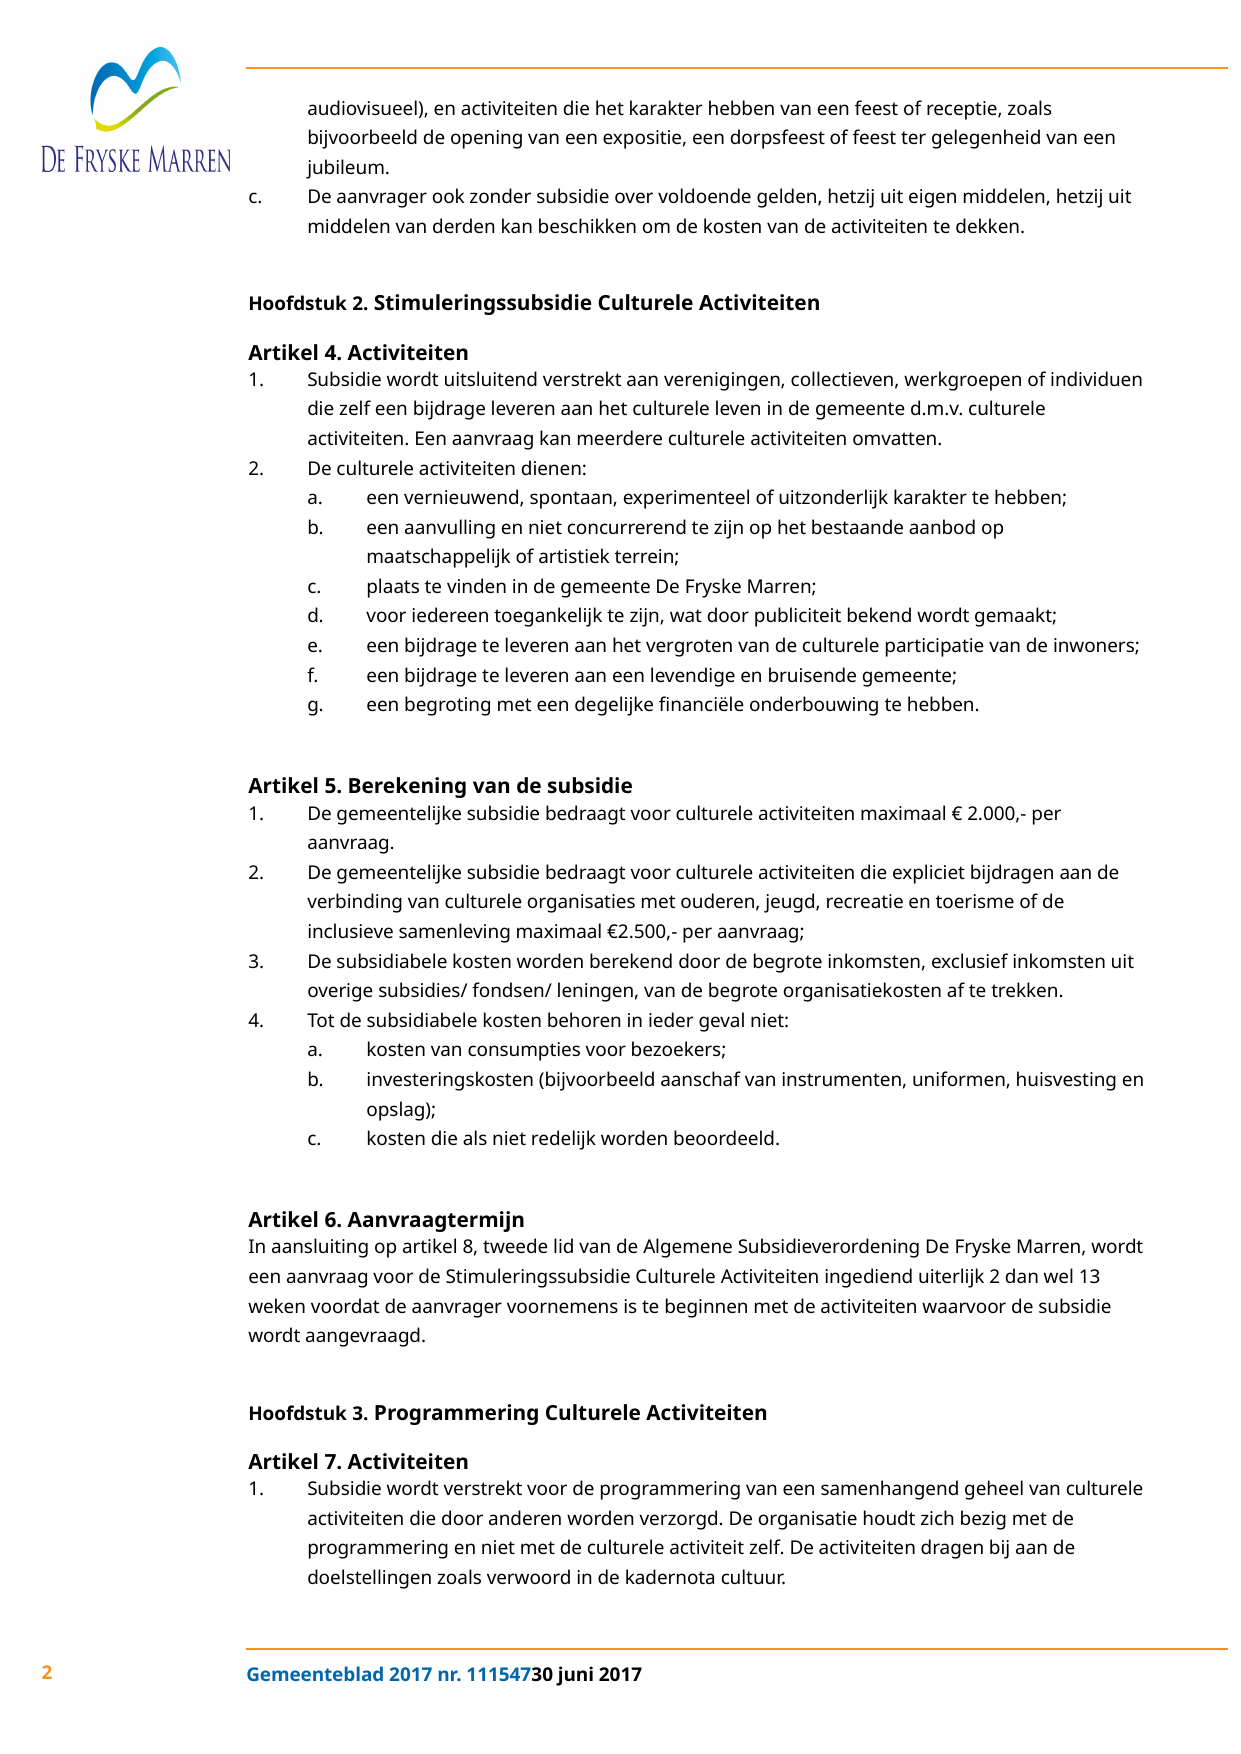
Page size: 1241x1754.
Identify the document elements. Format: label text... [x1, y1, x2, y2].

text In aansluiting op artikel 8, tweede lid van de Algemene Subsidieverordening De Fryske Marren, wordt een aanvraag voor de Stimuleringssubsidie Culturele Activiteiten ingediend uiterlijk 2 dan wel 13 weken voordat de aanvrager voornemens is te beginnen met de activiteiten waarvoor de subsidie wordt aangevraagd. [248, 1234, 1152, 1348]
text Artikel 4. Activiteiten [248, 338, 1152, 366]
list De aanvrager ook zonder subsidie over voldoende gelden, hetzij uit eigen middelen, hetzij uit middelen van derden kan beschikken om de kosten van de activiteiten te dekken. [248, 183, 1152, 239]
list een bijdrage te leveren aan een levendige en bruisende gemeente; [307, 662, 1152, 688]
text Artikel 7. Activiteiten [248, 1447, 1152, 1475]
list De gemeentelijke subsidie bedraagt voor culturele activiteiten die expliciet bijdragen aan de verbinding van culturele organisaties met ouderen, jeugd, recreatie en toerisme of de inclusieve samenleving maximaal €2.500,- per aanvraag; [248, 859, 1152, 944]
list Tot de subsidiabele kosten behoren in ieder geval niet: [248, 1007, 1152, 1033]
list audiovisueel), en activiteiten die het karakter hebben van een feest of receptie, zoals bijvoorbeeld de opening van een expositie, een dorpsfeest of feest ter gelegenheid van een jubileum. [248, 95, 1152, 180]
list plaats te vinden in de gemeente De Fryske Marren; [307, 573, 1152, 599]
list kosten van consumpties voor bezoekers; [307, 1037, 1152, 1062]
picture [41, 47, 231, 172]
list een aanvulling en niet concurrerend te zijn op het bestaande aanbod op maatschappelijk of artistiek terrein; [307, 514, 1152, 569]
list een begroting met een degelijke financiële onderbouwing te hebben. [307, 691, 1152, 717]
list een vernieuwend, spontaan, experimenteel of uitzonderlijk karakter te hebben; [307, 484, 1152, 510]
list Subsidie wordt uitsluitend verstrekt aan verenigingen, collectieven, werkgroepen of individuen die zelf een bijdrage leveren aan het culturele leven in de gemeente d.m.v. culturele activiteiten. Een aanvraag kan meerdere culturele activiteiten omvatten. [248, 366, 1152, 451]
list een bijdrage te leveren aan het vergroten van de culturele participatie van de inwoners; [307, 632, 1152, 658]
text Artikel 6. Aanvraagtermijn [248, 1205, 1152, 1234]
list voor iedereen toegankelijk te zijn, wat door publiciteit bekend wordt gemaakt; [307, 603, 1152, 628]
text Artikel 5. Berekening van de subsidie [248, 771, 1152, 800]
list kosten die als niet redelijk worden beoordeeld. [307, 1125, 1152, 1151]
list De gemeentelijke subsidie bedraagt voor culturele activiteiten maximaal € 2.000,- per aanvraag. [248, 800, 1152, 855]
text Hoofdstuk 2. Stimuleringssubsidie Culturele Activiteiten [248, 288, 1152, 317]
list Subsidie wordt verstrekt voor de programmering van een samenhangend geheel van culturele activiteiten die door anderen worden verzorgd. De organisatie houdt zich bezig met de programmering en niet met de culturele activiteit zelf. De activiteiten dragen bij aan de doelstellingen zoals verwoord in de kadernota cultuur. [248, 1475, 1152, 1590]
list De subsidiabele kosten worden berekend door de begrote inkomsten, exclusief inkomsten uit overige subsidies/ fondsen/ leningen, van de begrote organisatiekosten af te trekken. [248, 948, 1152, 1003]
text Hoofdstuk 3. Programmering Culturele Activiteiten [248, 1398, 1152, 1426]
list investeringskosten (bijvoorbeeld aanschaf van instrumenten, uniformen, huisvesting en opslag); [307, 1066, 1152, 1121]
list De culturele activiteiten dienen: [248, 455, 1152, 481]
